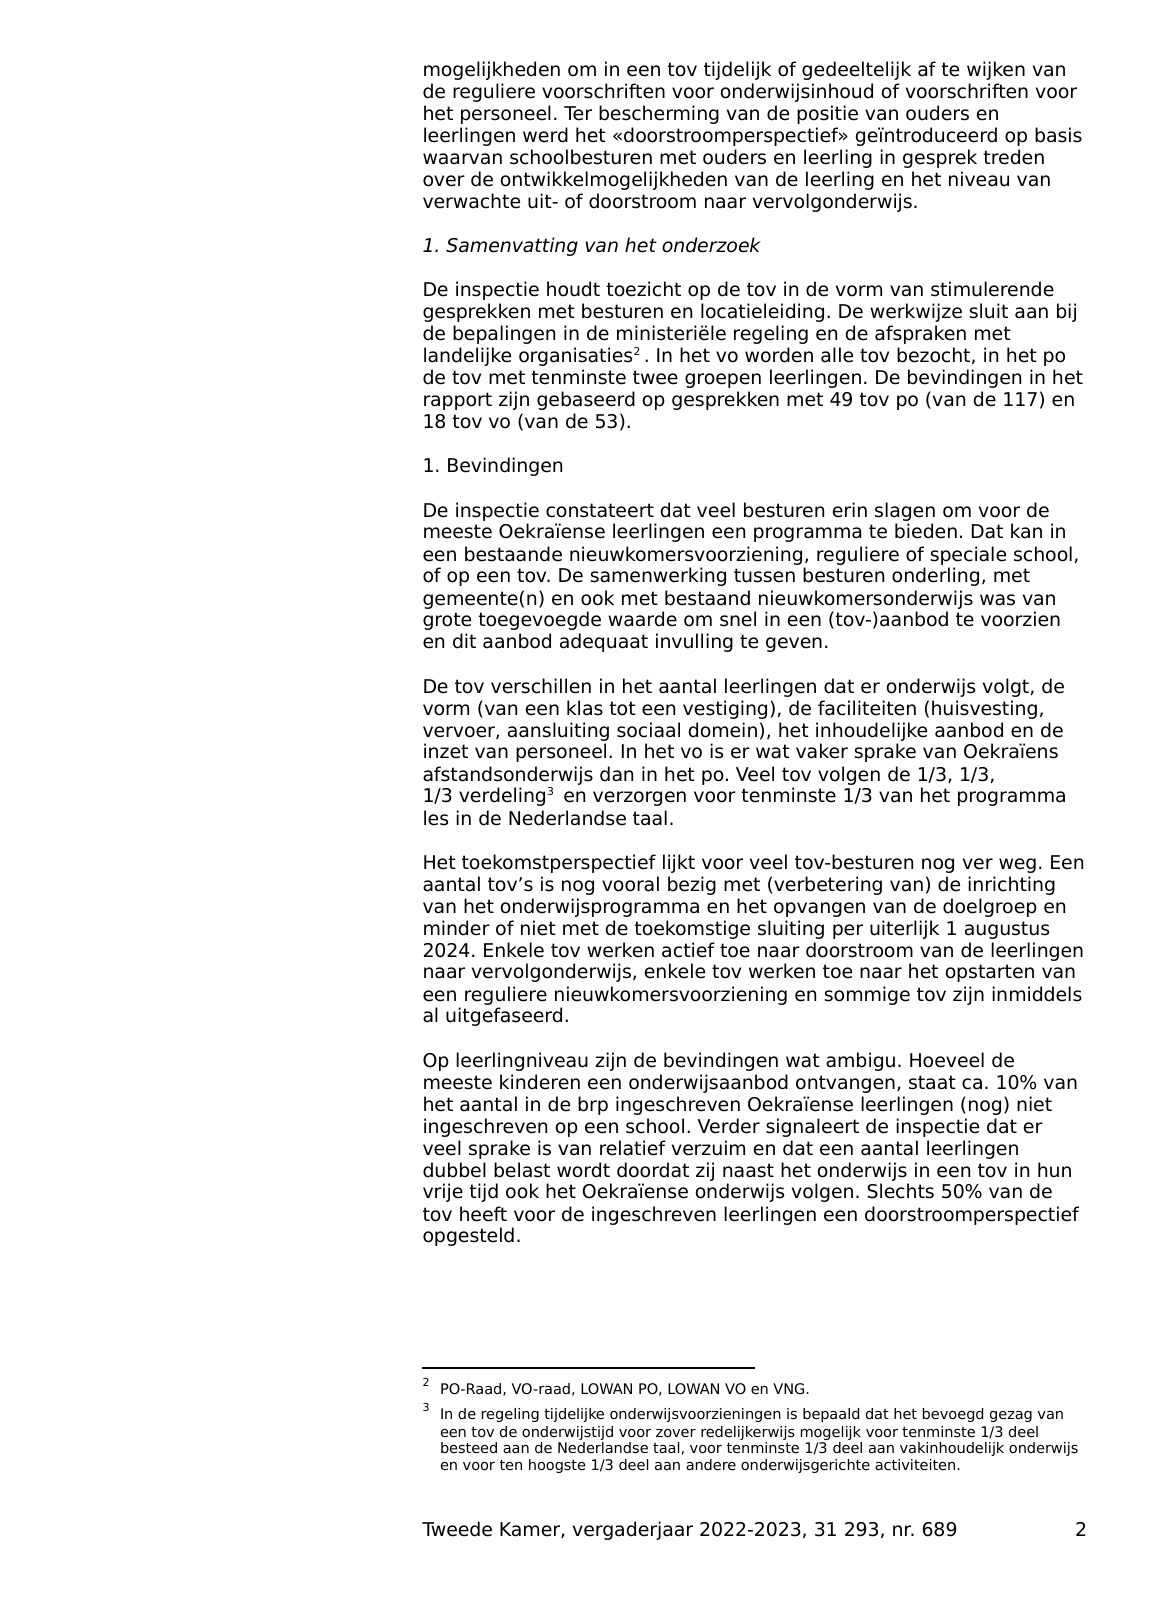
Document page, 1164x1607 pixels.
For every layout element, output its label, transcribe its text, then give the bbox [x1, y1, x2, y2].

subtitle 1. Samenvatting van het onderzoek [422, 235, 1087, 257]
text PO-Raad, VO-raad, LOWAN PO, LOWAN VO en VNG. [422, 1377, 1087, 1399]
text De inspectie houdt toezicht op de tov in de vorm van stimulerende gesprekken met besturen en locatieleiding. De werkwijze sluit aan bij de bepalingen in de ministeriële regeling en de afspraken met landelijke organisaties. In het vo worden alle tov bezocht, in het po de tov met tenminste twee groepen leerlingen. De bevindingen in het rapport zijn gebaseerd op gesprekken met 49 tov po (van de 117) en 18 tov vo (van de 53). [422, 279, 1087, 433]
text Het toekomstperspectief lijkt voor veel tov-besturen nog ver weg. Een aantal tov’s is nog vooral bezig met (verbetering van) de inrichting van het onderwijsprogramma en het opvangen van de doelgroep en minder of niet met de toekomstige sluiting per uiterlijk 1 augustus 2024. Enkele tov werken actief toe naar doorstroom van de leerlingen naar vervolgonderwijs, enkele tov werken toe naar het opstarten van een reguliere nieuwkomersvoorziening en sommige tov zijn inmiddels al uitgefaseerd. [422, 852, 1087, 1027]
text mogelijkheden om in een tov tijdelijk of gedeeltelijk af te wijken van de reguliere voorschriften voor onderwijsinhoud of voorschriften voor het personeel. Ter bescherming van de positie van ouders en leerlingen werd het «doorstroomperspectief» geïntroduceerd op basis waarvan schoolbesturen met ouders en leerling in gesprek treden over de ontwikkelmogelijkheden van de leerling en het niveau van verwachte uit- of doorstroom naar vervolgonderwijs. [422, 59, 1087, 213]
text De tov verschillen in het aantal leerlingen dat er onderwijs volgt, de vorm (van een klas tot een vestiging), de faciliteiten (huisvesting, vervoer, aansluiting sociaal domein), het inhoudelijke aanbod en de inzet van personeel. In het vo is er wat vaker sprake van Oekraïens afstandsonderwijs dan in het po. Veel tov volgen de 1/3, 1/3, 1/3 verdeling en verzorgen voor tenminste 1/3 van het programma les in de Nederlandse taal. [422, 676, 1087, 829]
text In de regeling tijdelijke onderwijsvoorzieningen is bepaald dat het bevoegd gezag van een tov de onderwijstijd voor zover redelijkerwijs mogelijk voor tenminste 1/3 deel besteed aan de Nederlandse taal, voor tenminste 1/3 deel aan vakinhoudelijk onderwijs en voor ten hoogste 1/3 deel aan andere onderwijsgerichte activiteiten. [422, 1402, 1087, 1474]
subtitle 1. Bevindingen [422, 455, 1087, 477]
text De inspectie constateert dat veel besturen erin slagen om voor de meeste Oekraïense leerlingen een programma te bieden. Dat kan in een bestaande nieuwkomersvoorziening, reguliere of speciale school, of op een tov. De samenwerking tussen besturen onderling, met gemeente(n) en ook met bestaand nieuwkomersonderwijs was van grote toegevoegde waarde om snel in een (tov-)aanbod te voorzien en dit aanbod adequaat invulling te geven. [422, 499, 1087, 653]
text Op leerlingniveau zijn de bevindingen wat ambigu. Hoeveel de meeste kinderen een onderwijsaanbod ontvangen, staat ca. 10% van het aantal in de brp ingeschreven Oekraïense leerlingen (nog) niet ingeschreven op een school. Verder signaleert de inspectie dat er veel sprake is van relatief verzuim en dat een aantal leerlingen dubbel belast wordt doordat zij naast het onderwijs in een tov in hun vrije tijd ook het Oekraïense onderwijs volgen. Slechts 50% van de tov heeft voor de ingeschreven leerlingen een doorstroomperspectief opgesteld. [422, 1049, 1087, 1247]
